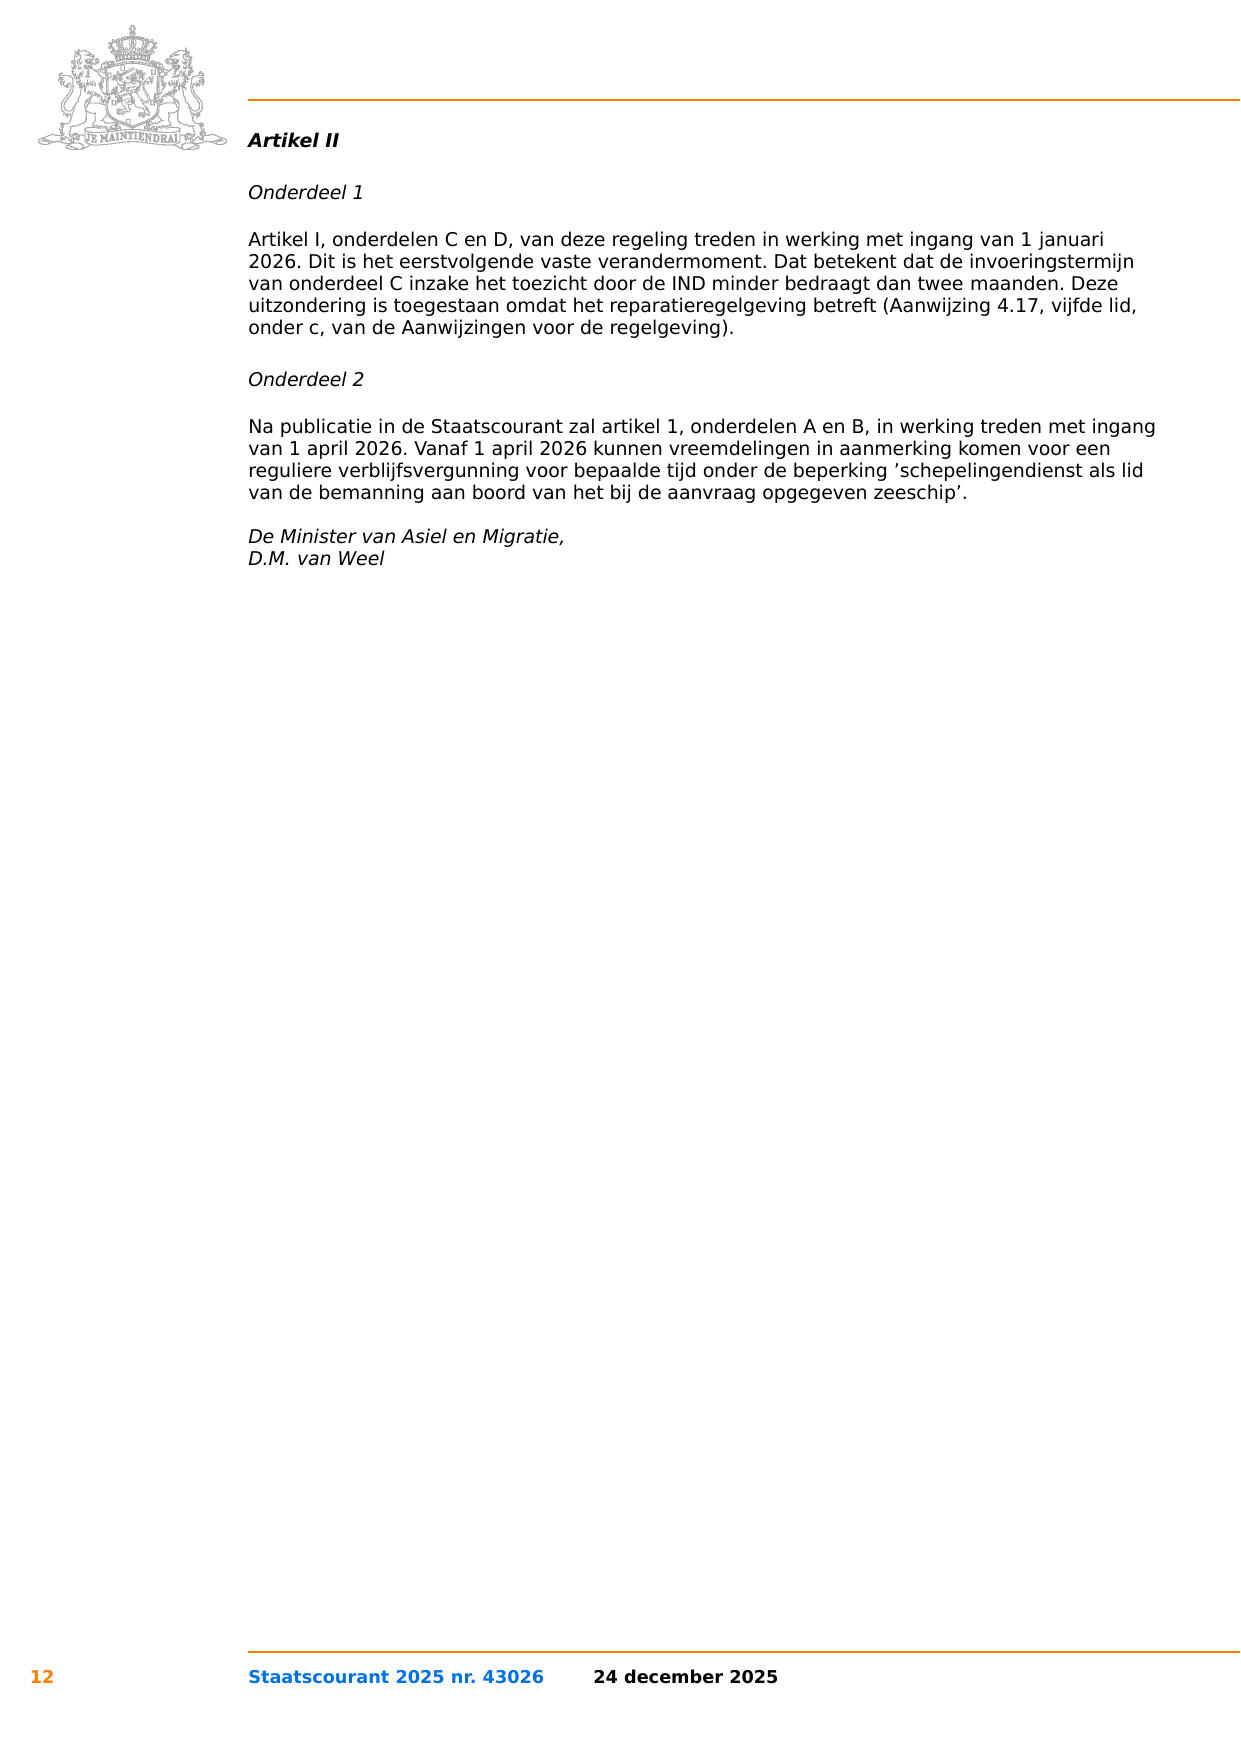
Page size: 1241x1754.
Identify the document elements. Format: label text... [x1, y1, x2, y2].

text De Minister van Asiel en Migratie, D.M. van Weel [248, 526, 1163, 569]
subtitle Artikel II [248, 130, 1163, 152]
text Artikel I, onderdelen C en D, van deze regeling treden in werking met ingang van 1 januari 2026. Dit is het eerstvolgende vaste verandermoment. Dat betekent dat de invoeringstermijn van onderdeel C inzake het toezicht door de IND minder bedraagt dan twee maanden. Deze uitzondering is toegestaan omdat het reparatieregelgeving betreft (Aanwijzing 4.17, vijfde lid, onder c, van de Aanwijzingen voor de regelgeving). [248, 229, 1163, 339]
subtitle Onderdeel 1 [248, 182, 1163, 204]
picture [38, 25, 227, 150]
text Na publicatie in de Staatscourant zal artikel 1, onderdelen A en B, in werking treden met ingang van 1 april 2026. Vanaf 1 april 2026 kunnen vreemdelingen in aanmerking komen voor een reguliere verblijfsvergunning voor bepaalde tijd onder de beperking ’schepelingendienst als lid van de bemanning aan boord van het bij de aanvraag opgegeven zeeschip’. [248, 416, 1163, 504]
subtitle Onderdeel 2 [248, 369, 1163, 391]
